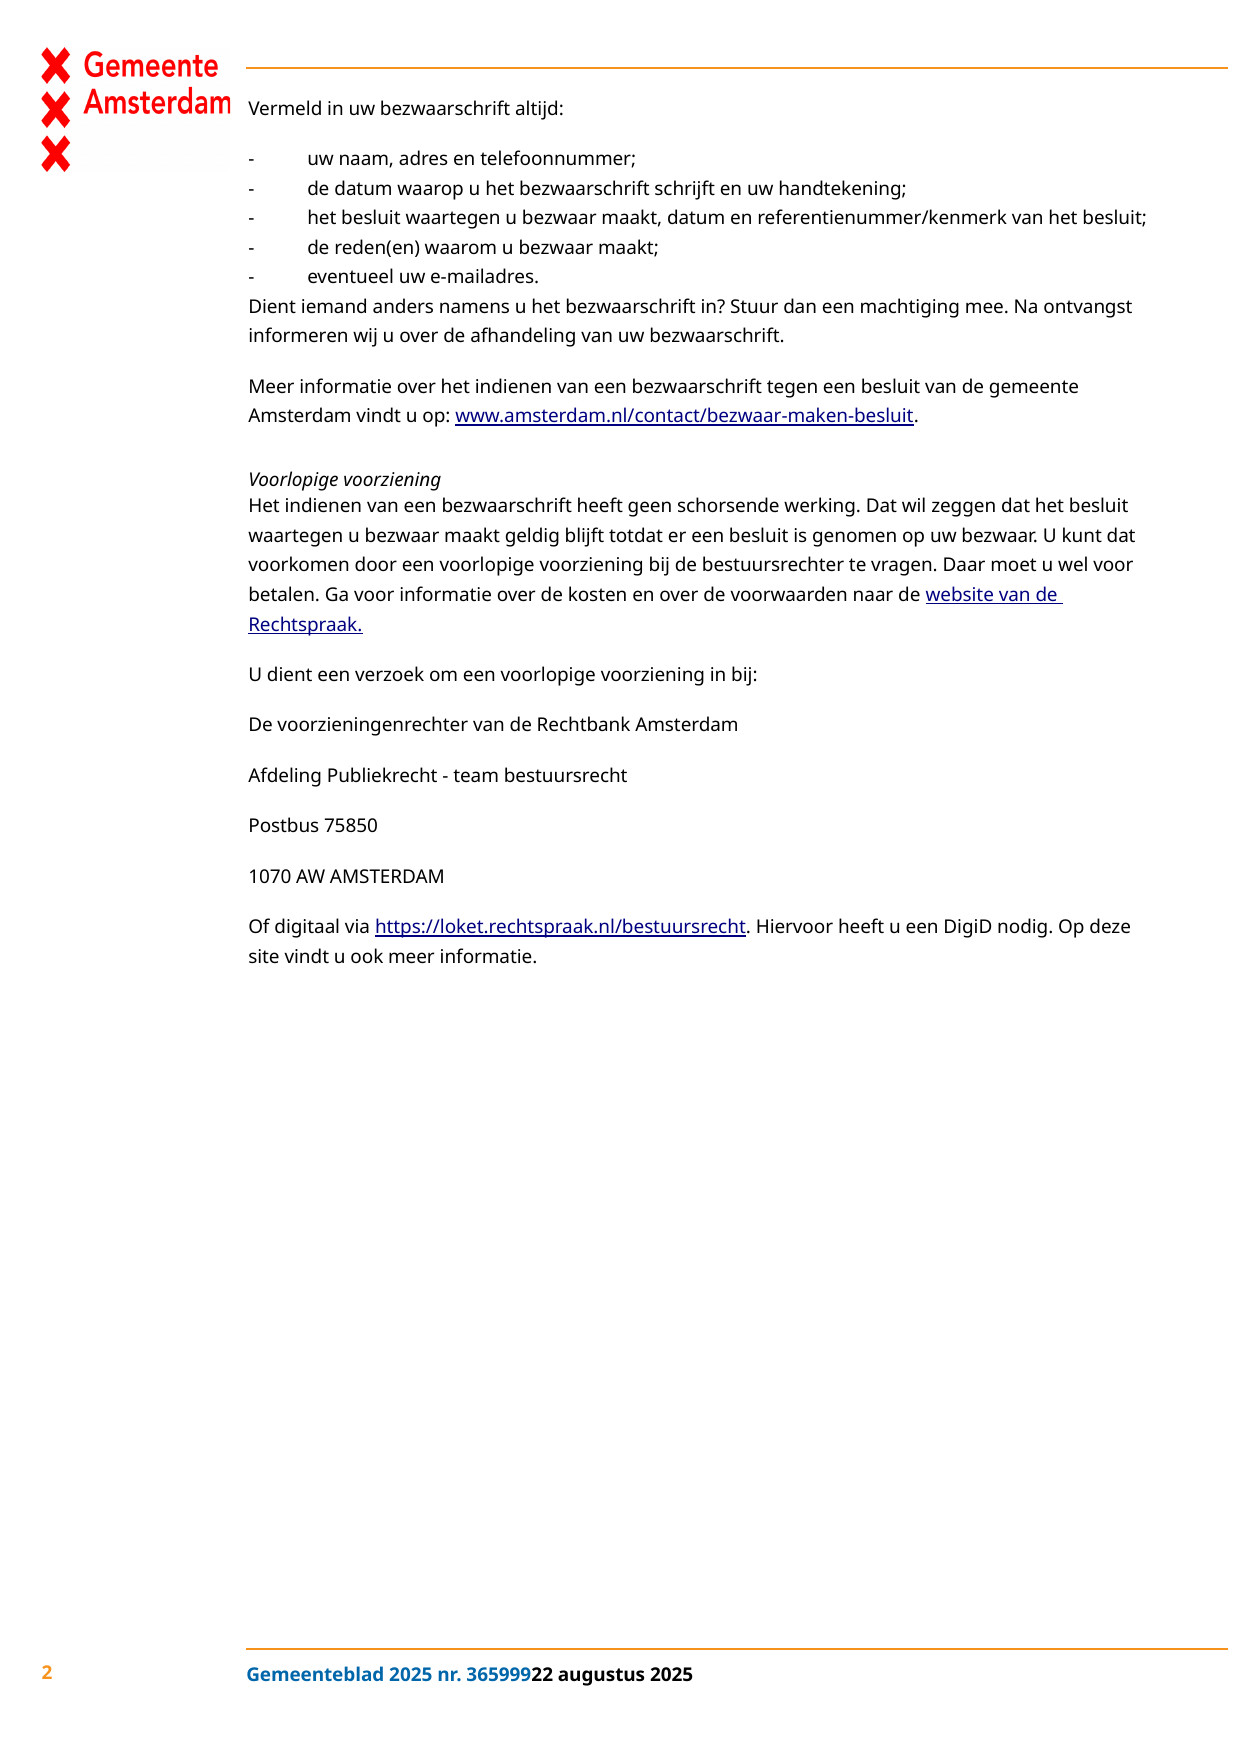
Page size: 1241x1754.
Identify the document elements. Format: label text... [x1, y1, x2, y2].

list het besluit waartegen u bezwaar maakt, datum en referentienummer/kenmerk van het besluit; [248, 204, 1152, 230]
list uw naam, adres en telefoonnummer; [248, 145, 1152, 171]
text Het indienen van een bezwaarschrift heeft geen schorsende werking. Dat wil zeggen dat het besluit waartegen u bezwaar maakt geldig blijft totdat er een besluit is genomen op uw bezwaar. U kunt dat voorkomen door een voorlopige voorziening bij de bestuursrechter te vragen. Daar moet u wel voor betalen. Ga voor informatie over de kosten en over de voorwaarden naar de website van de Rechtspraak. [248, 492, 1152, 636]
text Vermeld in uw bezwaarschrift altijd: [248, 95, 1152, 121]
list de reden(en) waarom u bezwaar maakt; [248, 234, 1152, 260]
list de datum waarop u het bezwaarschrift schrijft en uw handtekening; [248, 175, 1152, 201]
text De voorzieningenrechter van de Rechtbank Amsterdam [248, 712, 1152, 737]
text Of digitaal via https://loket.rechtspraak.nl/bestuursrecht. Hiervoor heeft u een DigiD nodig. Op deze site vindt u ook meer informatie. [248, 913, 1152, 968]
text Voorlopige voorziening [248, 467, 1152, 492]
text 1070 AW AMSTERDAM [248, 863, 1152, 888]
list eventueel uw e-mailadres. [248, 263, 1152, 289]
picture [41, 47, 231, 172]
text U dient een verzoek om een voorlopige voorziening in bij: [248, 661, 1152, 687]
text Afdeling Publiekrecht - team bestuursrecht [248, 762, 1152, 788]
text Meer informatie over het indienen van een bezwaarschrift tegen een besluit van de gemeente Amsterdam vindt u op: www.amsterdam.nl/contact/bezwaar-maken-besluit. [248, 373, 1152, 428]
text Postbus 75850 [248, 812, 1152, 838]
text Dient iemand anders namens u het bezwaarschrift in? Stuur dan een machtiging mee. Na ontvangst informeren wij u over de afhandeling van uw bezwaarschrift. [248, 293, 1152, 348]
